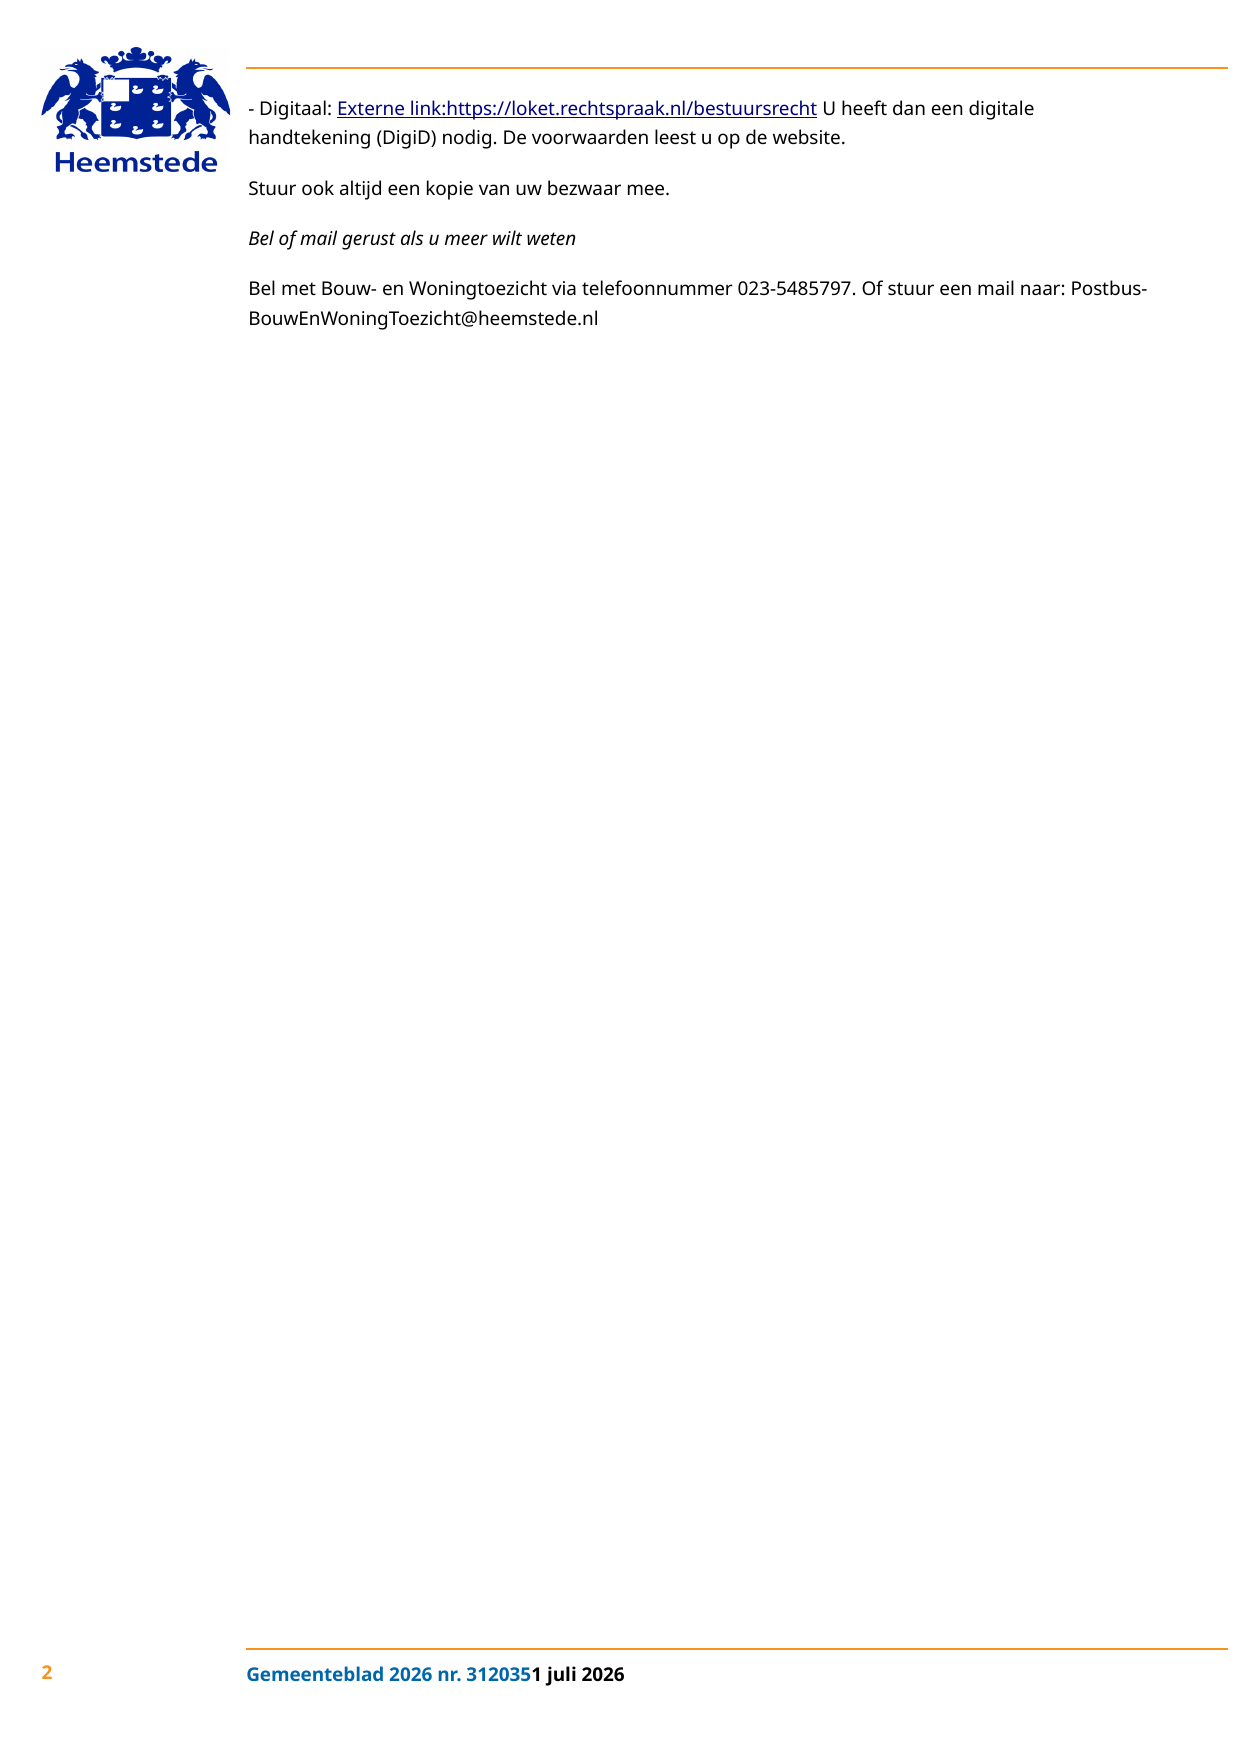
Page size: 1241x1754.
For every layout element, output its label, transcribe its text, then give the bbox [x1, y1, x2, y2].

text Bel of mail gerust als u meer wilt weten [248, 225, 1152, 251]
picture [41, 47, 231, 172]
text Stuur ook altijd een kopie van uw bezwaar mee. [248, 175, 1152, 201]
text Bel met Bouw- en Woningtoezicht via telefoonnummer 023-5485797. Of stuur een mail naar: Postbus-BouwEnWoningToezicht@heemstede.nl [248, 276, 1152, 331]
text - Digitaal: Externe link:https://loket.rechtspraak.nl/bestuursrecht U heeft dan een digitale handtekening (DigiD) nodig. De voorwaarden leest u op de website. [248, 95, 1152, 150]
